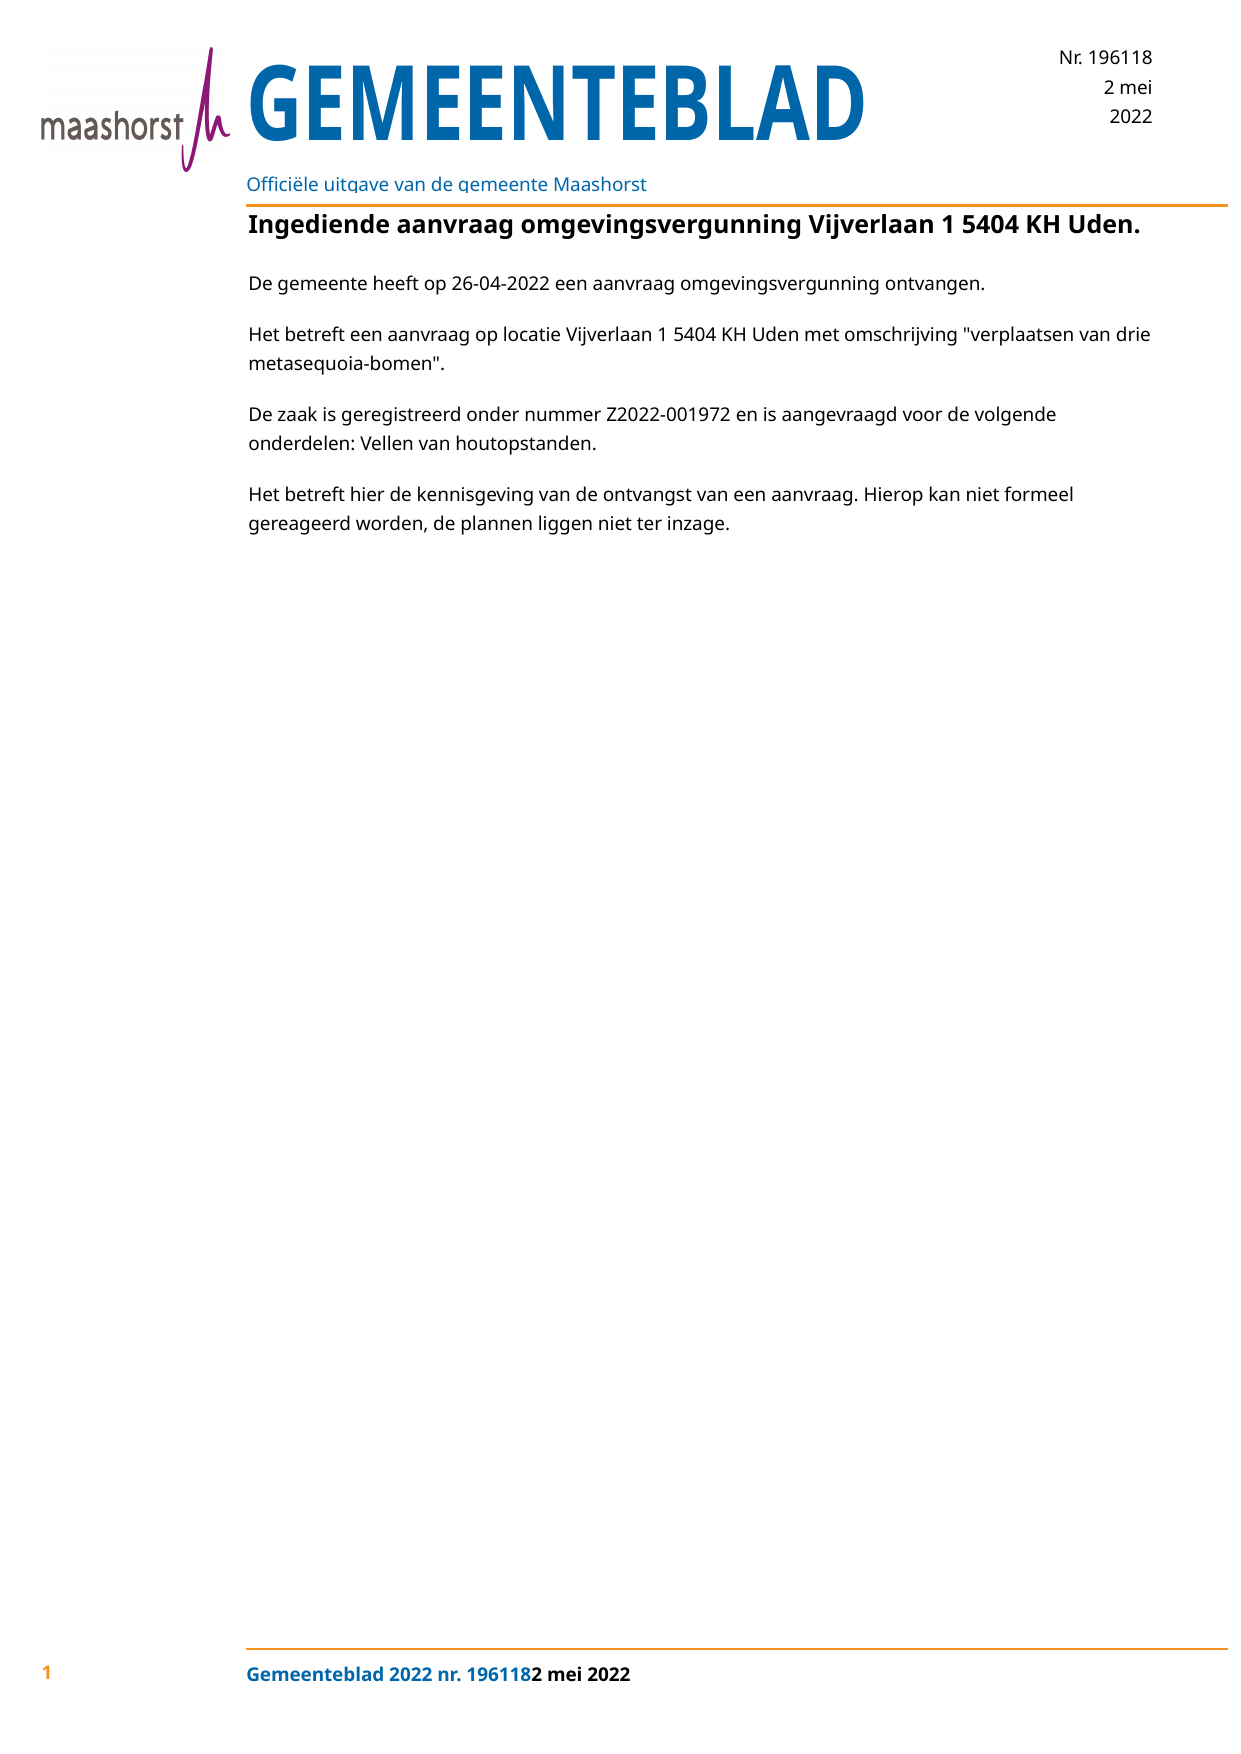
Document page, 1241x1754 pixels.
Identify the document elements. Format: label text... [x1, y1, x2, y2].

text Het betreft hier de kennisgeving van de ontvangst van een aanvraag. Hierop kan niet formeel gereageerd worden, de plannen liggen niet ter inzage. [248, 481, 1152, 536]
text De gemeente heeft op 26-04-2022 een aanvraag omgevingsvergunning ontvangen. [248, 270, 1152, 296]
text Het betreft een aanvraag op locatie Vijverlaan 1 5404 KH Uden met omschrijving "verplaatsen van drie metasequoia-bomen". [248, 321, 1152, 376]
picture [41, 47, 231, 172]
text Ingediende aanvraag omgevingsvergunning Vijverlaan 1 5404 KH Uden. [248, 207, 1152, 241]
text De zaak is geregistreerd onder nummer Z2022-001972 en is aangevraagd voor de volgende onderdelen: Vellen van houtopstanden. [248, 401, 1152, 456]
